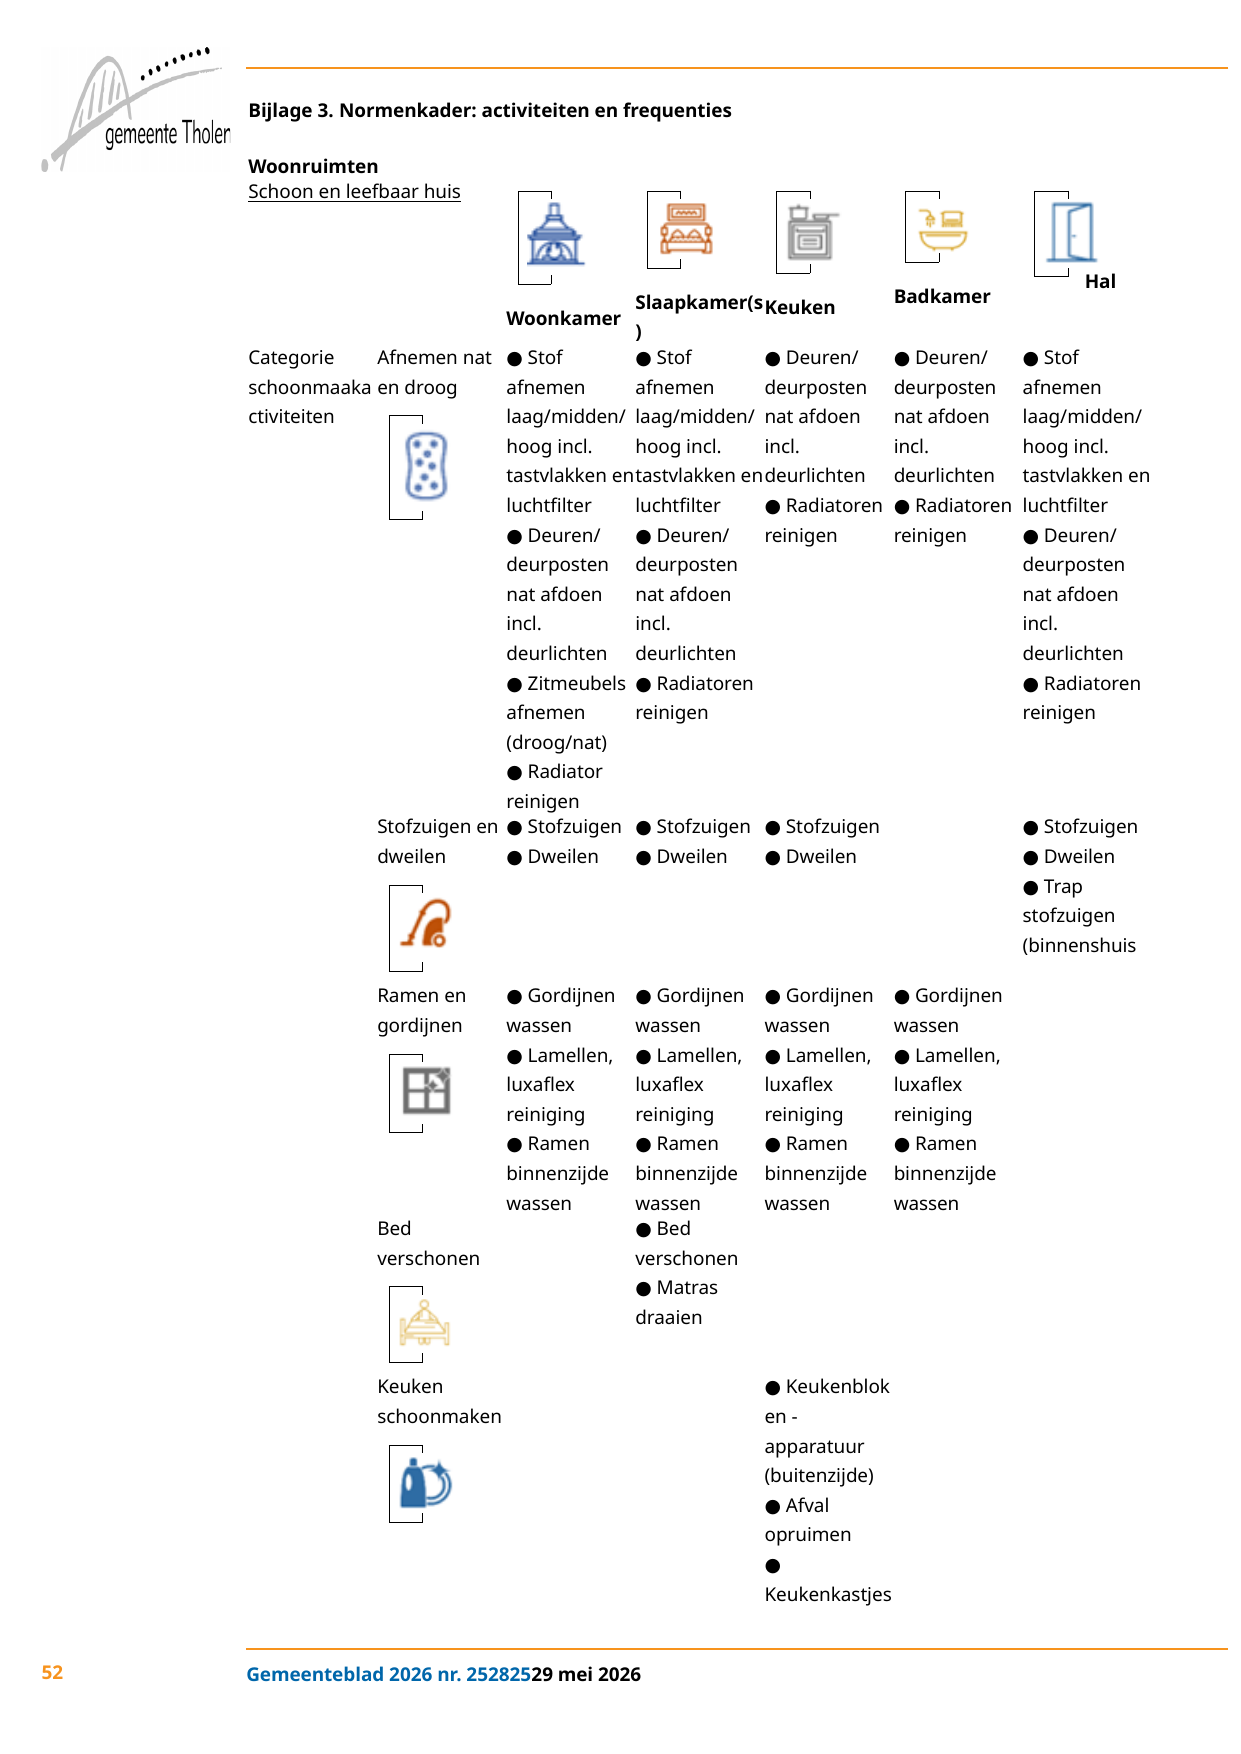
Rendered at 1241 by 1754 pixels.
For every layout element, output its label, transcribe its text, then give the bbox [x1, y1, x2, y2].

table_cell ● Stof afnemen laag/midden/hoog incl. tastvlakken en luchtfilter ● Deuren/ deurposten nat afdoen incl. deurlichten ● Radiatoren reinigen [1023, 344, 1152, 814]
picture [397, 424, 457, 511]
text Bijlage 3. Normenkader: activiteiten en frequenties [248, 95, 1152, 123]
table_cell [377, 1124, 506, 1215]
table_cell [506, 1215, 635, 1374]
table_cell ● Stofzuigen ● Dweilen [764, 814, 893, 983]
table_cell [587, 200, 635, 274]
table_cell ● Stof afnemen laag/midden/hoog incl. tastvlakken en luchtfilter ● Deuren/ deurposten nat afdoen incl. deurlichten ● Zitmeubels afnemen (droog/nat) ● Radiator reinigen [506, 344, 635, 814]
table_cell [764, 1215, 893, 1374]
picture [397, 1062, 457, 1124]
table_cell ● Stofzuigen ● Dweilen [506, 814, 635, 983]
table_cell Schoon en leefbaar huis [248, 179, 506, 344]
table_cell ● Gordijnen wassen ● Lamellen, luxaflex reiniging ● Ramen binnenzijde wassen [764, 983, 893, 1215]
picture [397, 1453, 457, 1513]
table_cell Woonkamer [506, 275, 635, 344]
table_cell [635, 179, 764, 199]
table_cell ● Deuren/ deurposten nat afdoen incl. deurlichten ● Radiatoren reinigen [764, 344, 893, 814]
picture [914, 199, 974, 253]
table_cell Afnemen nat en droog [377, 344, 506, 814]
table_cell Hal [1023, 268, 1152, 344]
table_cell ● Keukenblok en -apparatuur (buitenzijde) ● Afval opruimen ● Keukenkastjes [764, 1374, 893, 1606]
table_cell Ramen en gordijnen [377, 983, 506, 1123]
table_cell Bed verschonen [377, 1215, 506, 1374]
table_cell [764, 179, 893, 199]
picture [1043, 199, 1103, 268]
table_cell ● Gordijnen wassen ● Lamellen, luxaflex reiniging ● Ramen binnenzijde wassen [894, 983, 1022, 1215]
table_cell [1023, 983, 1152, 1215]
table_cell [894, 179, 1022, 199]
picture [397, 1295, 457, 1353]
table_cell [635, 1374, 764, 1606]
table_cell ● Stof afnemen laag/midden/hoog incl. tastvlakken en luchtfilter ● Deuren/ deurposten nat afdoen incl. deurlichten ● Radiatoren reinigen [635, 344, 764, 814]
table_cell [506, 200, 518, 274]
table_cell Keuken [764, 200, 893, 344]
table_cell [894, 1374, 1022, 1606]
table_cell [1023, 179, 1152, 199]
table_cell ● Bed verschonen ● Matras draaien [635, 1215, 764, 1374]
picture [397, 893, 457, 962]
table_cell Keuken schoonmaken [377, 1374, 506, 1606]
table_header Woonruimten [248, 153, 1152, 179]
table_cell [894, 814, 1022, 983]
table_cell Slaapkamer(s) [635, 200, 764, 344]
table_cell [506, 179, 635, 199]
table_cell ● Deuren/ deurposten nat afdoen incl. deurlichten ● Radiatoren reinigen [894, 344, 1022, 814]
picture [527, 199, 587, 275]
table_cell [1103, 200, 1152, 267]
table_cell Categorie schoonmaakactiviteiten [248, 344, 377, 1606]
table_cell Badkamer [894, 200, 1022, 344]
picture [41, 47, 231, 172]
table_cell [894, 1215, 1022, 1374]
table_cell [1023, 1374, 1152, 1606]
table_cell ● Gordijnen wassen ● Lamellen, luxaflex reiniging ● Ramen binnenzijde wassen [635, 983, 764, 1215]
table_cell ● Stofzuigen ● Dweilen ● Trap stofzuigen (binnenshuis [1023, 814, 1152, 983]
table_cell [506, 1374, 635, 1606]
table_cell [1035, 200, 1043, 267]
table_cell Stofzuigen en dweilen [377, 814, 506, 983]
picture [656, 199, 715, 259]
table_cell ● Gordijnen wassen ● Lamellen, luxaflex reiniging ● Ramen binnenzijde wassen [506, 983, 635, 1215]
table_cell [1023, 200, 1034, 267]
table_cell [1023, 1215, 1152, 1374]
picture [785, 199, 845, 264]
table_cell ● Stofzuigen ● Dweilen [635, 814, 764, 983]
table_cell [519, 200, 527, 274]
